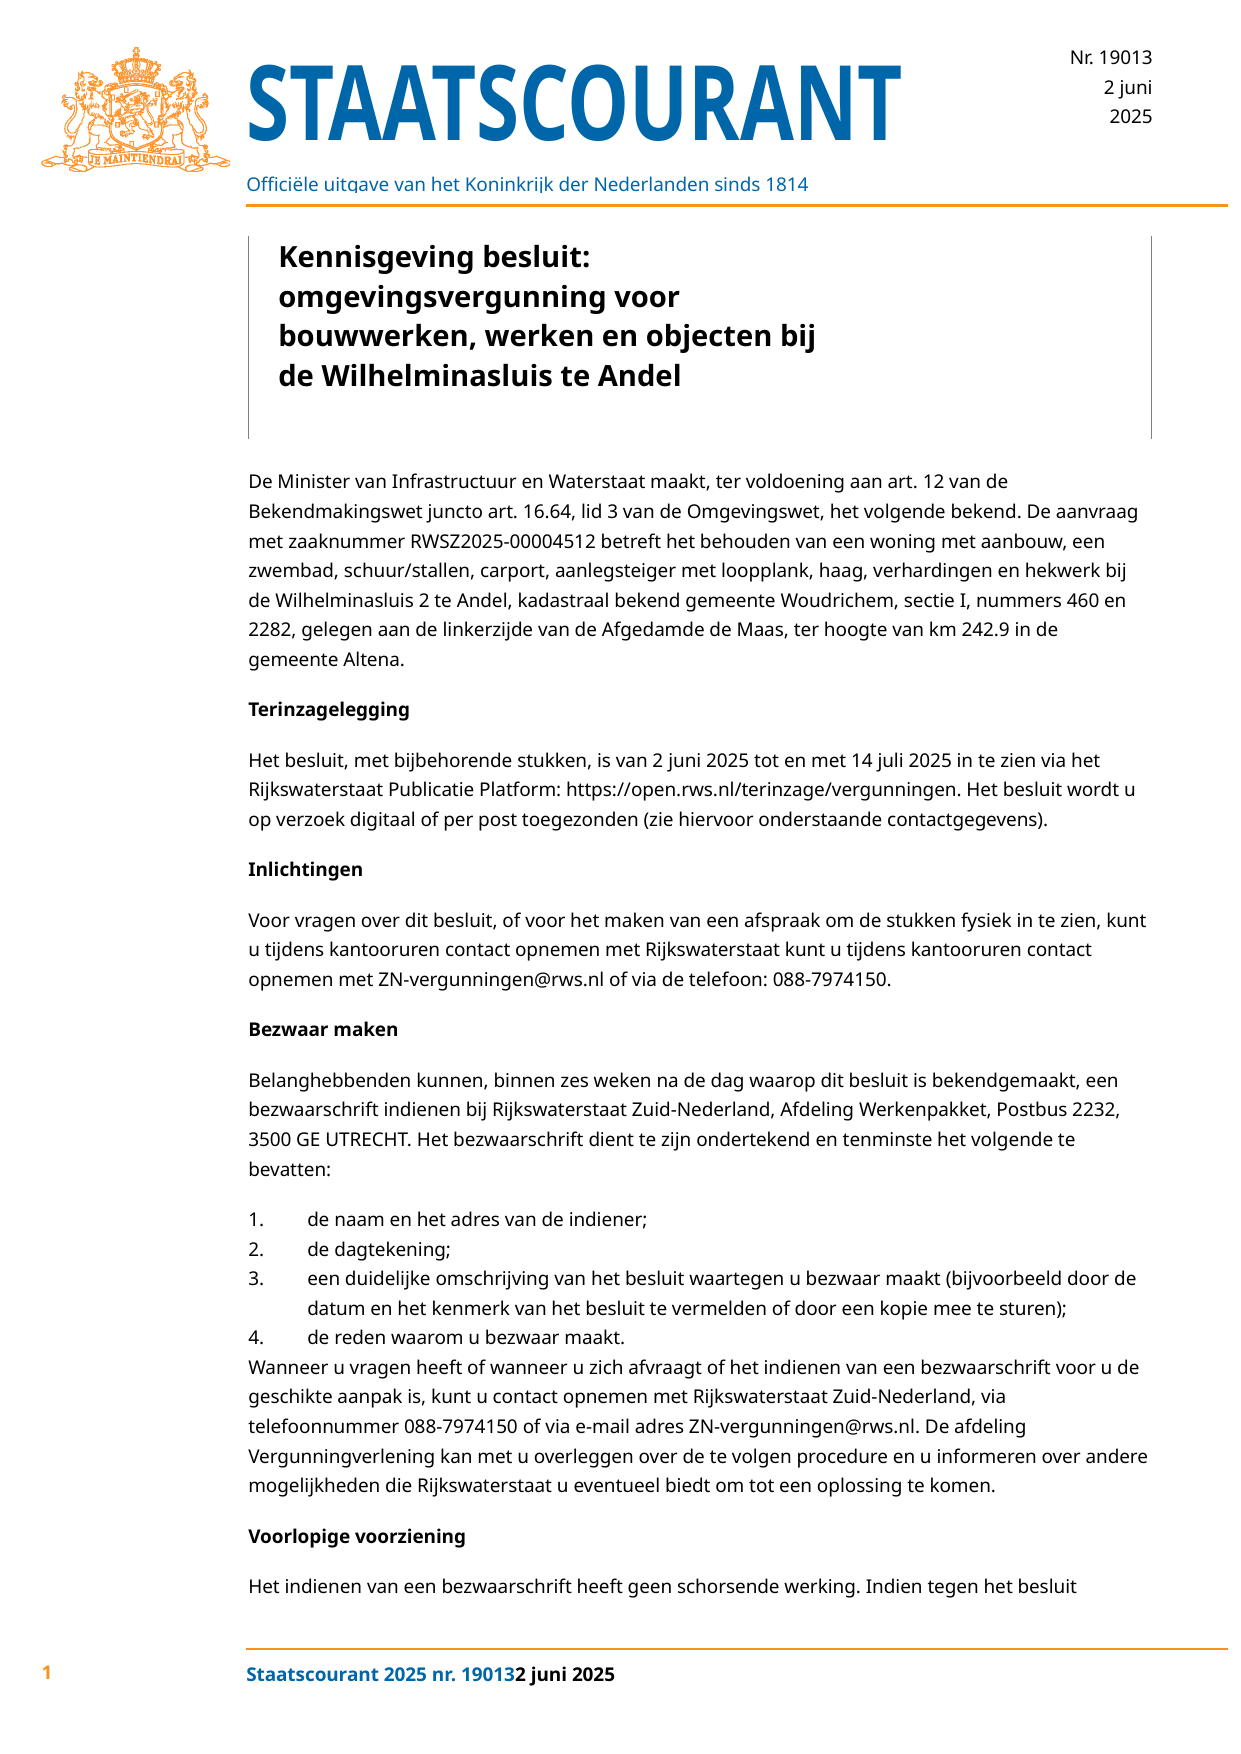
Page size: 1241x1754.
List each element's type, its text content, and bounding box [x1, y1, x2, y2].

text De Minister van Infrastructuur en Waterstaat maakt, ter voldoening aan art. 12 van de Bekendmakingswet juncto art. 16.64, lid 3 van de Omgevingswet, het volgende bekend. De aanvraag met zaaknummer RWSZ2025-00004512 betreft het behouden van een woning met aanbouw, een zwembad, schuur/stallen, carport, aanlegsteiger met loopplank, haag, verhardingen en hekwerk bij de Wilhelminasluis 2 te Andel, kadastraal bekend gemeente Woudrichem, sectie I, nummers 460 en 2282, gelegen aan de linkerzijde van de Afgedamde de Maas, ter hoogte van km 242.9 in de gemeente Altena. [248, 469, 1152, 672]
picture [41, 47, 231, 172]
table_header [1090, 236, 1151, 413]
list de dagtekening; [248, 1236, 1152, 1261]
text Het indienen van een bezwaarschrift heeft geen schorsende werking. Indien tegen het besluit [248, 1573, 1152, 1599]
list een duidelijke omschrijving van het besluit waartegen u bezwaar maakt (bijvoorbeeld door de datum en het kenmerk van het besluit te vermelden of door een kopie mee te sturen); [248, 1265, 1152, 1321]
text Bezwaar maken [248, 1017, 1152, 1042]
text Voorlopige voorziening [248, 1523, 1152, 1548]
text Het besluit, met bijbehorende stukken, is van 2 juni 2025 tot en met 14 juli 2025 in te zien via het Rijkswaterstaat Publicatie Platform: https://open.rws.nl/terinzage/vergunningen. Het besluit wordt u op verzoek digitaal of per post toegezonden (zie hiervoor onderstaande contactgegevens). [248, 747, 1152, 832]
table_header [850, 414, 1151, 439]
table_header Kennisgeving besluit: omgevingsvergunning voor bouwwerken, werken en objecten bij de Wilhelminasluis te Andel [249, 236, 850, 439]
text Inlichtingen [248, 857, 1152, 882]
list de naam en het adres van de indiener; [248, 1206, 1152, 1232]
table_header [850, 236, 912, 413]
picture [912, 236, 1090, 414]
list de reden waarom u bezwaar maakt. [248, 1324, 1152, 1350]
text Wanneer u vragen heeft of wanneer u zich afvraagt of het indienen van een bezwaarschrift voor u de geschikte aanpak is, kunt u contact opnemen met Rijkswaterstaat Zuid-Nederland, via telefoonnummer 088-7974150 of via e-mail adres ZN-vergunningen@rws.nl. De afdeling Vergunningverlening kan met u overleggen over de te volgen procedure en u informeren over andere mogelijkheden die Rijkswaterstaat u eventueel biedt om tot een oplossing te komen. [248, 1354, 1152, 1498]
text Terinzagelegging [248, 697, 1152, 722]
text Belanghebbenden kunnen, binnen zes weken na de dag waarop dit besluit is bekendgemaakt, een bezwaarschrift indienen bij Rijkswaterstaat Zuid-Nederland, Afdeling Werkenpakket, Postbus 2232, 3500 GE UTRECHT. Het bezwaarschrift dient te zijn ondertekend en tenminste het volgende te bevatten: [248, 1067, 1152, 1181]
text Voor vragen over dit besluit, of voor het maken van een afspraak om de stukken fysiek in te zien, kunt u tijdens kantooruren contact opnemen met Rijkswaterstaat kunt u tijdens kantooruren contact opnemen met ZN-vergunningen@rws.nl of via de telefoon: 088-7974150. [248, 907, 1152, 992]
